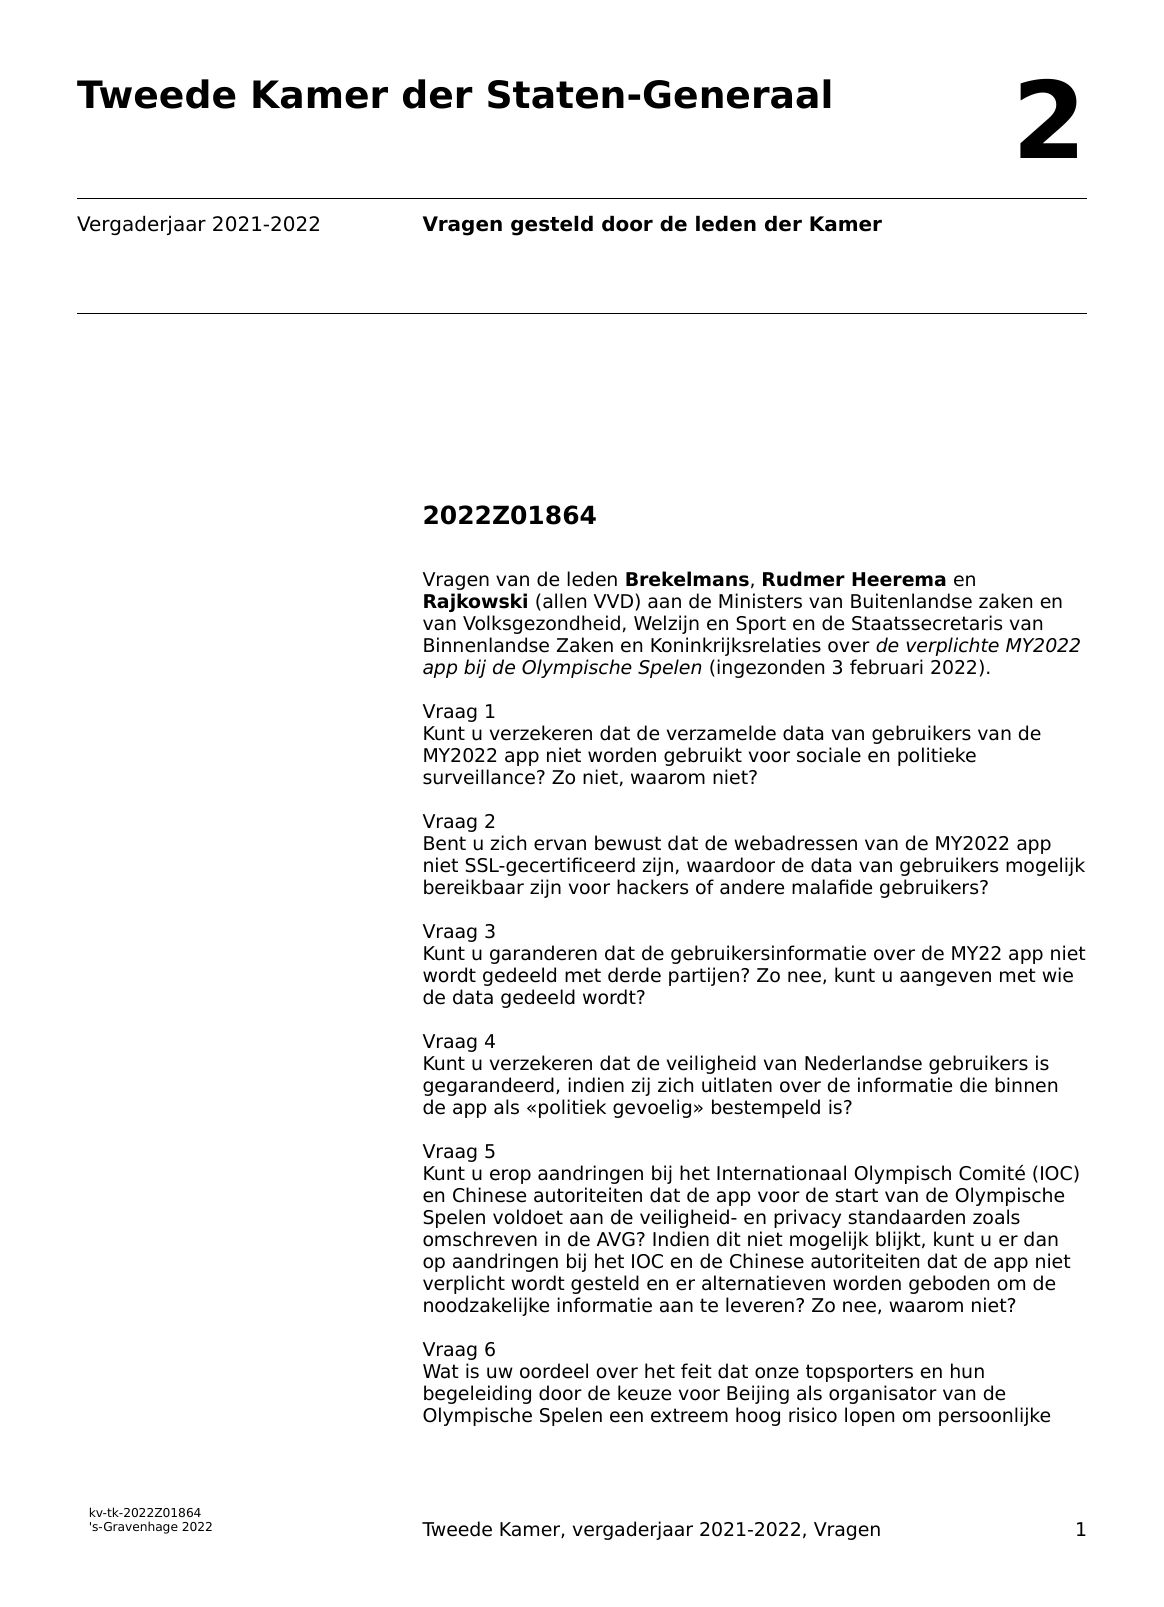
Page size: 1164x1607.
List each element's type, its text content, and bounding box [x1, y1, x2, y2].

text Vraag 2 [422, 811, 1087, 833]
text Bent u zich ervan bewust dat de webadressen van de MY2022 app niet SSL-gecertificeerd zijn, waardoor de data van gebruikers mogelijk bereikbaar zijn voor hackers of andere malafide gebruikers? [422, 833, 1087, 899]
table_header 2 [886, 59, 1087, 198]
text Vraag 6 [422, 1339, 1087, 1361]
table_header Tweede Kamer der Staten-Generaal [77, 59, 886, 198]
text Vraag 4 [422, 1031, 1087, 1053]
text Kunt u erop aandringen bij het Internationaal Olympisch Comité (IOC) en Chinese autoriteiten dat de app voor de start van de Olympische Spelen voldoet aan de veiligheid- en privacy standaarden zoals omschreven in de AVG? Indien dit niet mogelijk blijkt, kunt u er dan op aandringen bij het IOC en de Chinese autoriteiten dat de app niet verplicht wordt gesteld en er alternatieven worden geboden om de noodzakelijke informatie aan te leveren? Zo nee, waarom niet? [422, 1163, 1087, 1317]
text Kunt u verzekeren dat de verzamelde data van gebruikers van de MY2022 app niet worden gebruikt voor sociale en politieke surveillance? Zo niet, waarom niet? [422, 723, 1087, 789]
text Vragen van de leden Brekelmans, Rudmer Heerema en Rajkowski (allen VVD) aan de Ministers van Buitenlandse zaken en van Volksgezondheid, Welzijn en Sport en de Staatssecretaris van Binnenlandse Zaken en Koninkrijksrelaties over de verplichte MY2022 app bij de Olympische Spelen (ingezonden 3 februari 2022). [422, 569, 1087, 679]
text 's-Gravenhage 2022 [88, 1520, 323, 1534]
text Kunt u verzekeren dat de veiligheid van Nederlandse gebruikers is gegarandeerd, indien zij zich uitlaten over de informatie die binnen de app als «politiek gevoelig» bestempeld is? [422, 1053, 1087, 1119]
text 2022Z01864 [422, 501, 1087, 531]
text Kunt u garanderen dat de gebruikersinformatie over de MY22 app niet wordt gedeeld met derde partijen? Zo nee, kunt u aangeven met wie de data gedeeld wordt? [422, 943, 1087, 1009]
text Wat is uw oordeel over het feit dat onze topsporters en hun begeleiding door de keuze voor Beijing als organisator van de Olympische Spelen een extreem hoog risico lopen om persoonlijke [422, 1361, 1087, 1427]
text Vraag 1 [422, 701, 1087, 723]
text kv-tk-2022Z01864 [88, 1506, 323, 1520]
text Vraag 5 [422, 1141, 1087, 1163]
text Vraag 3 [422, 921, 1087, 943]
table_cell Vergaderjaar 2021-2022 [77, 199, 422, 313]
table_cell Vragen gesteld door de leden der Kamer [422, 199, 1087, 313]
